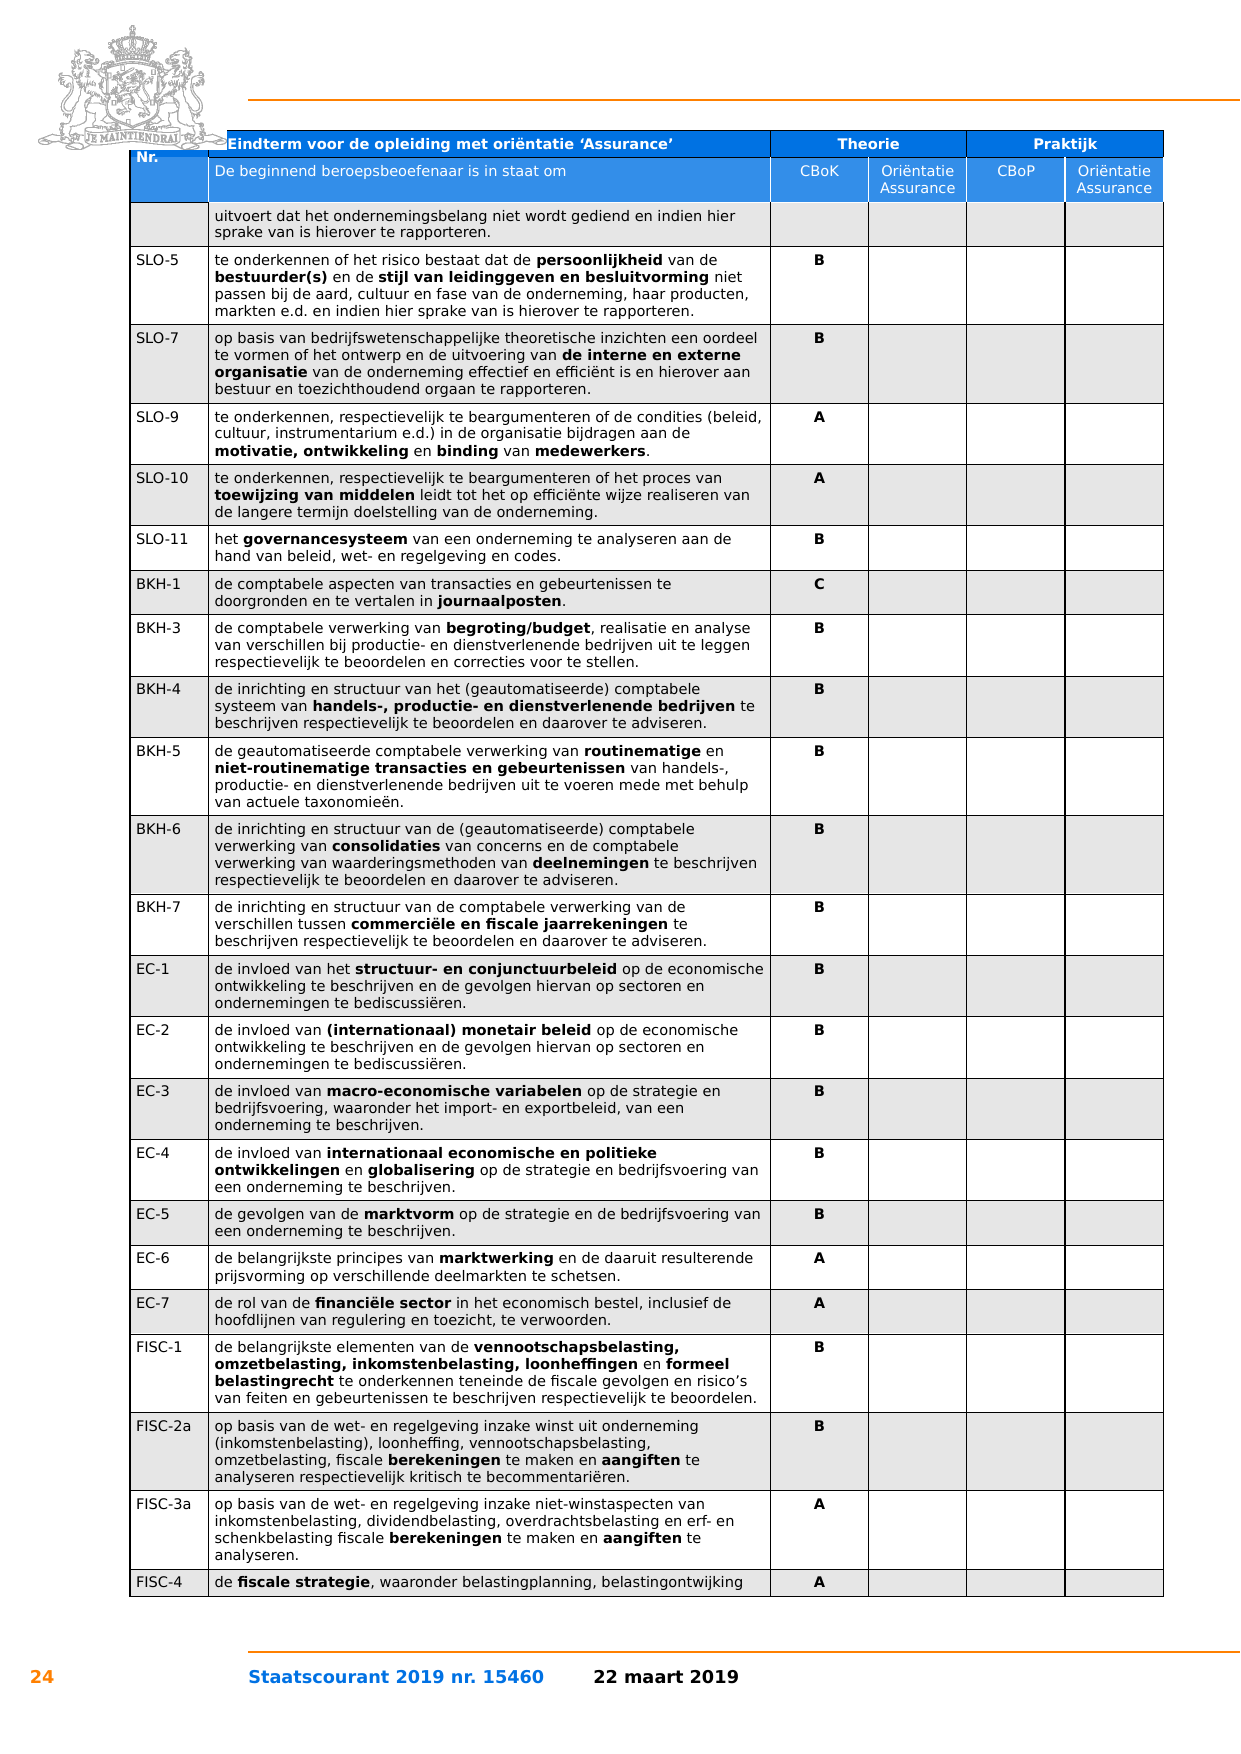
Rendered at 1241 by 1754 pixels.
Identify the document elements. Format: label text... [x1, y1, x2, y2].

table_cell [869, 1246, 966, 1289]
table_cell [1066, 895, 1163, 955]
table_cell EC-3 [131, 1079, 208, 1139]
table_cell [967, 1201, 1064, 1245]
table_cell [1066, 571, 1163, 614]
table_cell A [771, 465, 868, 525]
table_cell de rol van de financiële sector in het economisch bestel, inclusief de hoofdlijnen van regulering en toezicht, te verwoorden. [209, 1290, 770, 1333]
table_cell B [771, 956, 868, 1016]
table_cell de geautomatiseerde comptabele verwerking van routinematige en niet-routinematige transacties en gebeurtenissen van handels-, productie- en dienstverlenende bedrijven uit te voeren mede met behulp van actuele taxonomieën. [209, 738, 770, 815]
table_cell B [771, 1140, 868, 1200]
table_cell B [771, 677, 868, 737]
table_cell de belangrijkste elementen van de vennootschapsbelasting, omzetbelasting, inkomstenbelasting, loonheffingen en formeel belastingrecht te onderkennen teneinde de fiscale gevolgen en risico’s van feiten en gebeurtenissen te beschrijven respectievelijk te beoordelen. [209, 1335, 770, 1412]
table_cell [967, 1017, 1064, 1078]
table_cell [131, 203, 208, 246]
table_cell [967, 1413, 1064, 1490]
table_header Theorie [771, 131, 966, 157]
table_cell het governancesysteem van een onderneming te analyseren aan de hand van beleid, wet- en regelgeving en codes. [209, 526, 770, 570]
table_cell BKH-6 [131, 816, 208, 893]
table_cell [1066, 1290, 1163, 1333]
table_cell [1066, 1201, 1163, 1245]
table_cell B [771, 816, 868, 893]
table_cell [1066, 1246, 1163, 1289]
table_cell [967, 816, 1064, 893]
table_cell de inrichting en structuur van het (geautomatiseerde) comptabele systeem van handels-, productie- en dienstverlenende bedrijven te beschrijven respectievelijk te beoordelen en daarover te adviseren. [209, 677, 770, 737]
table_cell CBoP [967, 158, 1064, 202]
table_cell A [771, 1491, 868, 1568]
table_cell B [771, 1413, 868, 1490]
table_cell [869, 1140, 966, 1200]
table_cell de comptabele verwerking van begroting/budget, realisatie en analyse van verschillen bij productie- en dienstverlenende bedrijven uit te leggen respectievelijk te beoordelen en correcties voor te stellen. [209, 615, 770, 676]
table_cell [869, 816, 966, 893]
table_cell SLO-7 [131, 325, 208, 403]
picture [38, 25, 227, 150]
table_cell [967, 738, 1064, 815]
table_cell uitvoert dat het ondernemingsbelang niet wordt gediend en indien hier sprake van is hierover te rapporteren. [209, 203, 770, 246]
table_cell [967, 1140, 1064, 1200]
table_cell [967, 526, 1064, 570]
table_cell BKH-1 [131, 571, 208, 614]
table_cell BKH-3 [131, 615, 208, 676]
table_cell [869, 571, 966, 614]
table_cell te onderkennen, respectievelijk te beargumenteren of het proces van toewijzing van middelen leidt tot het op efficiënte wijze realiseren van de langere termijn doelstelling van de onderneming. [209, 465, 770, 525]
table_cell [967, 1290, 1064, 1333]
table_cell [1066, 465, 1163, 525]
table_cell C [771, 571, 868, 614]
table_cell EC-1 [131, 956, 208, 1016]
table_cell EC-2 [131, 1017, 208, 1078]
table_cell FISC-1 [131, 1335, 208, 1412]
table_cell [869, 1290, 966, 1333]
table_cell A [771, 1290, 868, 1333]
table_cell EC-6 [131, 1246, 208, 1289]
table_cell de comptabele aspecten van transacties en gebeurtenissen te doorgronden en te vertalen in journaalposten. [209, 571, 770, 614]
table_cell [1066, 247, 1163, 324]
table_cell op basis van de wet- en regelgeving inzake winst uit onderneming (inkomstenbelasting), loonheffing, vennootschapsbelasting, omzetbelasting, fiscale berekeningen te maken en aangiften te analyseren respectievelijk kritisch te becommentariëren. [209, 1413, 770, 1490]
table_cell SLO-11 [131, 526, 208, 570]
table_cell [869, 895, 966, 955]
table_cell Oriëntatie Assurance [869, 158, 966, 202]
table_cell [869, 1570, 966, 1596]
table_cell [967, 465, 1064, 525]
table_cell [1066, 404, 1163, 464]
table_cell [1066, 1413, 1163, 1490]
table_cell [869, 615, 966, 676]
table_cell A [771, 1570, 868, 1596]
table_cell de gevolgen van de marktvorm op de strategie en de bedrijfsvoering van een onderneming te beschrijven. [209, 1201, 770, 1245]
table_cell Oriëntatie Assurance [1066, 158, 1163, 202]
table_cell [1066, 1335, 1163, 1412]
table_cell [967, 956, 1064, 1016]
table_cell B [771, 247, 868, 324]
table_cell SLO-9 [131, 404, 208, 464]
table_cell [771, 203, 868, 246]
table_cell FISC-4 [131, 1570, 208, 1596]
table_cell A [771, 404, 868, 464]
table_cell EC-5 [131, 1201, 208, 1245]
table_cell De beginnend beroepsbeoefenaar is in staat om [209, 158, 770, 202]
table_cell B [771, 1017, 868, 1078]
table_cell [869, 738, 966, 815]
table_header [131, 150, 208, 157]
table_header Praktijk [967, 131, 1163, 157]
table_cell te onderkennen of het risico bestaat dat de persoonlijkheid van de bestuurder(s) en de stijl van leidinggeven en besluitvorming niet passen bij de aard, cultuur en fase van de onderneming, haar producten, markten e.d. en indien hier sprake van is hierover te rapporteren. [209, 247, 770, 324]
table_cell [1066, 677, 1163, 737]
table_cell [967, 895, 1064, 955]
table_cell [1066, 956, 1163, 1016]
table_cell [967, 1079, 1064, 1139]
table_cell [967, 615, 1064, 676]
table_cell de inrichting en structuur van de (geautomatiseerde) comptabele verwerking van consolidaties van concerns en de comptabele verwerking van waarderingsmethoden van deelnemingen te beschrijven respectievelijk te beoordelen en daarover te adviseren. [209, 816, 770, 893]
table_cell B [771, 895, 868, 955]
table_cell [1066, 203, 1163, 246]
table_cell de invloed van internationaal economische en politieke ontwikkelingen en globalisering op de strategie en bedrijfsvoering van een onderneming te beschrijven. [209, 1140, 770, 1200]
table_cell de invloed van (internationaal) monetair beleid op de economische ontwikkeling te beschrijven en de gevolgen hiervan op sectoren en ondernemingen te bediscussiëren. [209, 1017, 770, 1078]
table_cell [1066, 1570, 1163, 1596]
table_cell [1066, 1017, 1163, 1078]
table_cell [967, 1335, 1064, 1412]
table_cell [967, 1570, 1064, 1596]
table_cell [869, 1079, 966, 1139]
table_cell [869, 404, 966, 464]
table_cell BKH-7 [131, 895, 208, 955]
table_cell [967, 404, 1064, 464]
table_cell A [771, 1246, 868, 1289]
table_cell [967, 1491, 1064, 1568]
table_cell [869, 677, 966, 737]
table_cell FISC-2a [131, 1413, 208, 1490]
table_cell SLO-5 [131, 247, 208, 324]
table_cell [869, 1201, 966, 1245]
table_cell [869, 526, 966, 570]
table_cell [869, 247, 966, 324]
table_cell [967, 325, 1064, 403]
table_cell [869, 465, 966, 525]
table_cell BKH-5 [131, 738, 208, 815]
table_cell [1066, 1140, 1163, 1200]
table_cell EC-7 [131, 1290, 208, 1333]
table_header Eindterm voor de opleiding met oriëntatie ‘Assurance’ [209, 131, 770, 157]
table_cell [869, 203, 966, 246]
table_cell [869, 325, 966, 403]
table_cell [1066, 816, 1163, 893]
table_cell CBoK [771, 158, 868, 202]
table_cell [967, 1246, 1064, 1289]
table_cell B [771, 1201, 868, 1245]
table_cell de inrichting en structuur van de comptabele verwerking van de verschillen tussen commerciële en fiscale jaarrekeningen te beschrijven respectievelijk te beoordelen en daarover te adviseren. [209, 895, 770, 955]
table_cell FISC-3a [131, 1491, 208, 1568]
table_cell [1066, 526, 1163, 570]
table_cell [1066, 738, 1163, 815]
table_cell de belangrijkste principes van marktwerking en de daaruit resulterende prijsvorming op verschillende deelmarkten te schetsen. [209, 1246, 770, 1289]
table_cell B [771, 325, 868, 403]
table_cell de fiscale strategie, waaronder belastingplanning, belastingontwijking [209, 1570, 770, 1596]
table_cell B [771, 1079, 868, 1139]
table_cell [869, 1017, 966, 1078]
table_cell [1066, 325, 1163, 403]
table_cell de invloed van macro-economische variabelen op de strategie en bedrijfsvoering, waaronder het import- en exportbeleid, van een onderneming te beschrijven. [209, 1079, 770, 1139]
table_cell BKH-4 [131, 677, 208, 737]
table_cell te onderkennen, respectievelijk te beargumenteren of de condities (beleid, cultuur, instrumentarium e.d.) in de organisatie bijdragen aan de motivatie, ontwikkeling en binding van medewerkers. [209, 404, 770, 464]
table_cell [869, 956, 966, 1016]
table_cell SLO-10 [131, 465, 208, 525]
table_cell EC-4 [131, 1140, 208, 1200]
table_cell B [771, 526, 868, 570]
table_cell [967, 677, 1064, 737]
table_cell [967, 203, 1064, 246]
table_cell [967, 247, 1064, 324]
table_cell de invloed van het structuur- en conjunctuurbeleid op de economische ontwikkeling te beschrijven en de gevolgen hiervan op sectoren en ondernemingen te bediscussiëren. [209, 956, 770, 1016]
table_cell [1066, 615, 1163, 676]
table_cell B [771, 1335, 868, 1412]
table_cell [1066, 1491, 1163, 1568]
table_cell op basis van de wet- en regelgeving inzake niet-winstaspecten van inkomstenbelasting, dividendbelasting, overdrachtsbelasting en erf- en schenkbelasting fiscale berekeningen te maken en aangiften te analyseren. [209, 1491, 770, 1568]
table_cell op basis van bedrijfswetenschappelijke theoretische inzichten een oordeel te vormen of het ontwerp en de uitvoering van de interne en externe organisatie van de onderneming effectief en efficiënt is en hierover aan bestuur en toezichthoudend orgaan te rapporteren. [209, 325, 770, 403]
table_cell [967, 571, 1064, 614]
table_cell [869, 1413, 966, 1490]
table_cell [869, 1335, 966, 1412]
table_cell B [771, 738, 868, 815]
table_cell B [771, 615, 868, 676]
table_cell [869, 1491, 966, 1568]
table_cell [1066, 1079, 1163, 1139]
